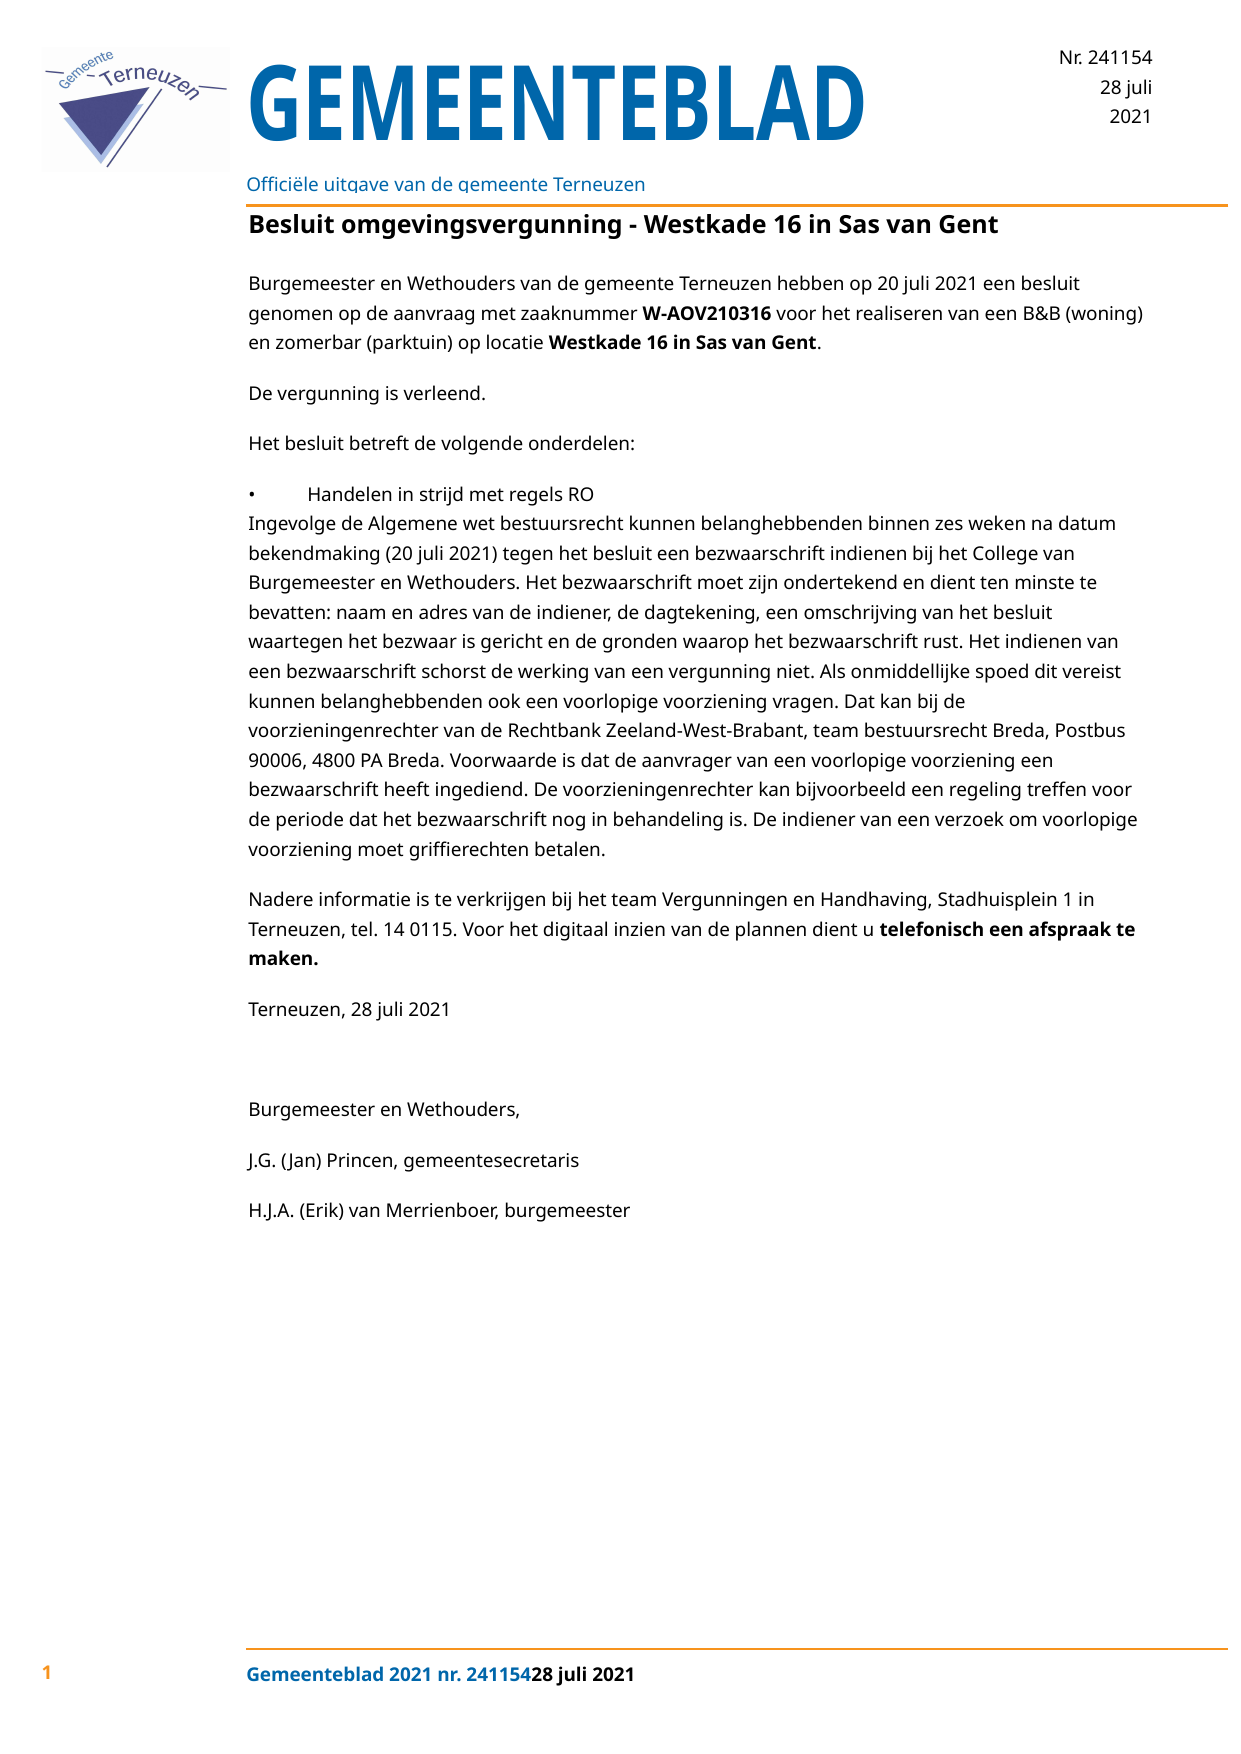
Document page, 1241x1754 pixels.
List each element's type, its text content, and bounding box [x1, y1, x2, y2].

text Het besluit betreft de volgende onderdelen: [248, 430, 1152, 456]
list Handelen in strijd met regels RO [248, 481, 1152, 506]
text H.J.A. (Erik) van Merrienboer, burgemeester [248, 1197, 1152, 1223]
text J.G. (Jan) Princen, gemeentesecretaris [248, 1147, 1152, 1173]
picture [41, 47, 231, 172]
text Burgemeester en Wethouders, [248, 1097, 1152, 1122]
text Besluit omgevingsvergunning - Westkade 16 in Sas van Gent [248, 207, 1152, 241]
text Terneuzen, 28 juli 2021 [248, 996, 1152, 1021]
text De vergunning is verleend. [248, 380, 1152, 406]
text Nadere informatie is te verkrijgen bij het team Vergunningen en Handhaving, Stadhuisplein 1 in Terneuzen, tel. 14 0115. Voor het digitaal inzien van de plannen dient u telefonisch een afspraak te maken. [248, 886, 1152, 971]
text Burgemeester en Wethouders van de gemeente Terneuzen hebben op 20 juli 2021 een besluit genomen op de aanvraag met zaaknummer W-AOV210316 voor het realiseren van een B&B (woning) en zomerbar (parktuin) op locatie Westkade 16 in Sas van Gent. [248, 270, 1152, 355]
text Ingevolge de Algemene wet bestuursrecht kunnen belanghebbenden binnen zes weken na datum bekendmaking (20 juli 2021) tegen het besluit een bezwaarschrift indienen bij het College van Burgemeester en Wethouders. Het bezwaarschrift moet zijn ondertekend en dient ten minste te bevatten: naam en adres van de indiener, de dagtekening, een omschrijving van het besluit waartegen het bezwaar is gericht en de gronden waarop het bezwaarschrift rust. Het indienen van een bezwaarschrift schorst de werking van een vergunning niet. Als onmiddellijke spoed dit vereist kunnen belanghebbenden ook een voorlopige voorziening vragen. Dat kan bij de voorzieningenrechter van de Rechtbank Zeeland-West-Brabant, team bestuursrecht Breda, Postbus 90006, 4800 PA Breda. Voorwaarde is dat de aanvrager van een voorlopige voorziening een bezwaarschrift heeft ingediend. De voorzieningenrechter kan bijvoorbeeld een regeling treffen voor de periode dat het bezwaarschrift nog in behandeling is. De indiener van een verzoek om voorlopige voorziening moet griffierechten betalen. [248, 510, 1152, 861]
